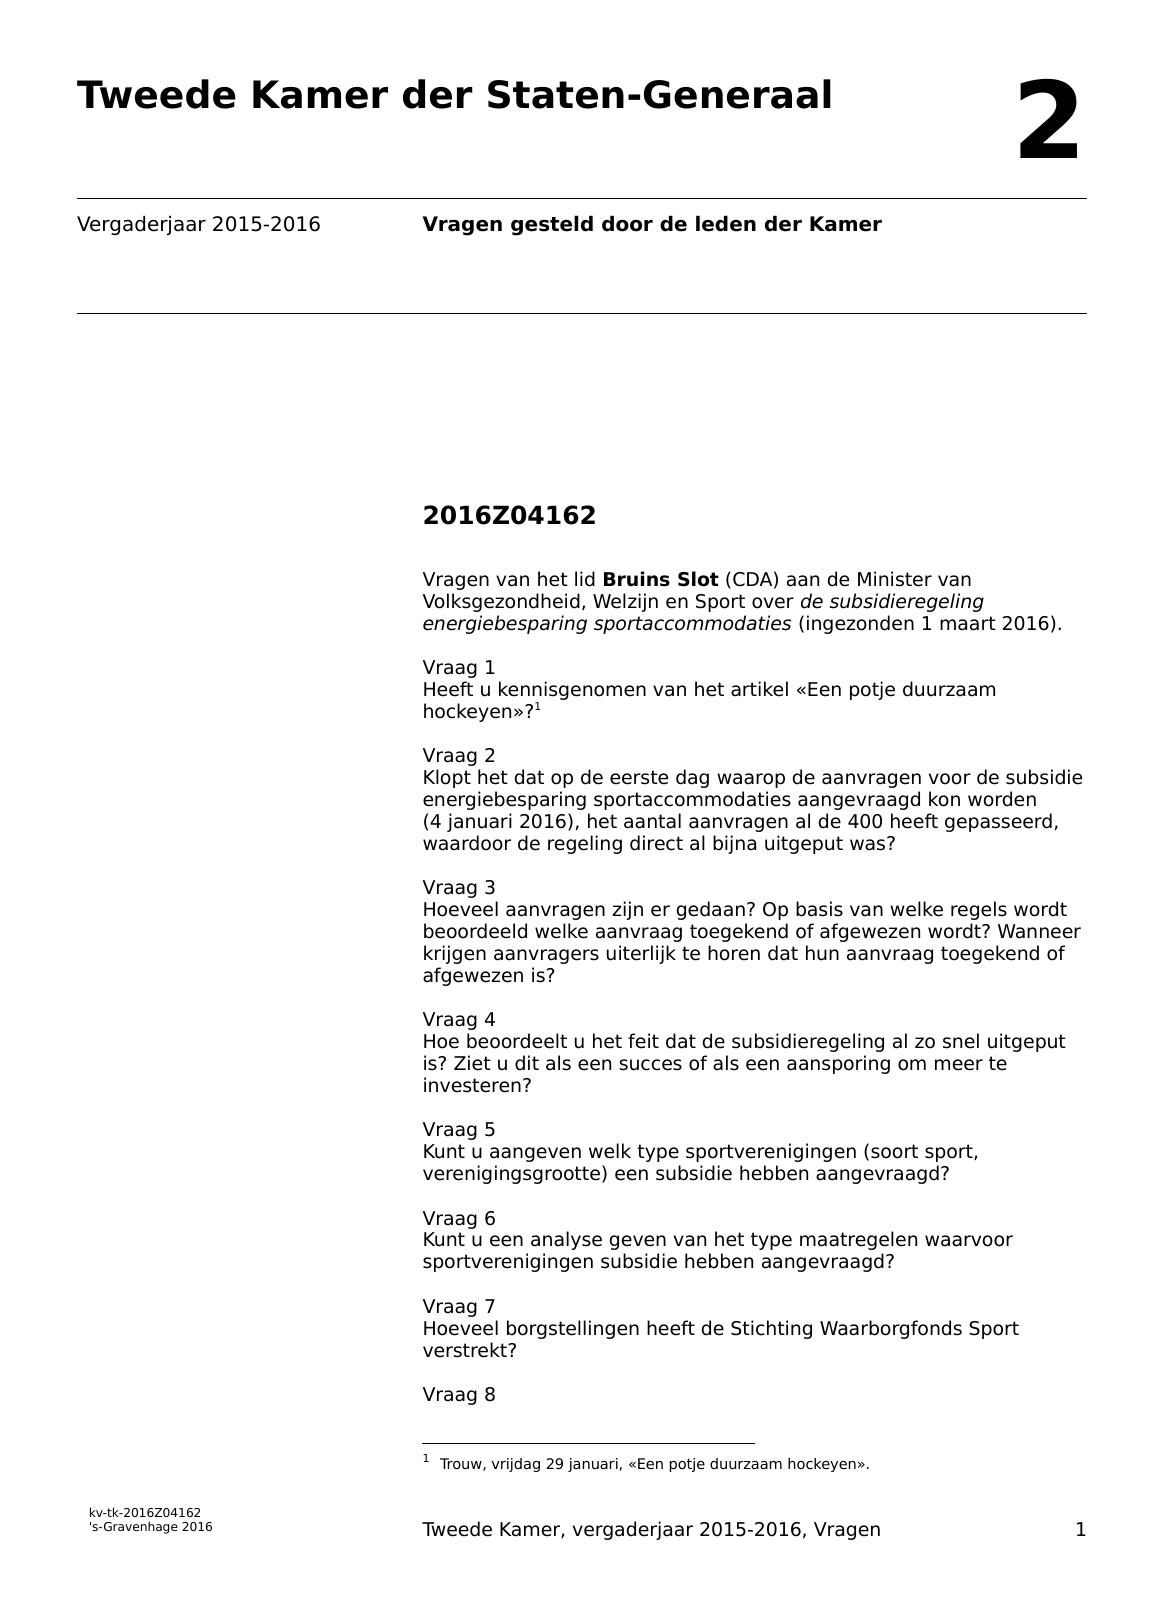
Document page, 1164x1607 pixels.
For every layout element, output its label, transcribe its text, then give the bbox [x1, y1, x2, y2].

table_header 2 [886, 59, 1087, 198]
text Vraag 7 [422, 1296, 1087, 1317]
text Trouw, vrijdag 29 januari, «Een potje duurzaam hockeyen». [422, 1452, 1087, 1474]
text Vraag 5 [422, 1119, 1087, 1141]
text Vraag 2 [422, 745, 1087, 767]
text Vraag 1 [422, 657, 1087, 679]
text 2016Z04162 [422, 501, 1087, 531]
table_header Tweede Kamer der Staten-Generaal [77, 59, 886, 198]
text Vraag 6 [422, 1207, 1087, 1229]
text Hoeveel borgstellingen heeft de Stichting Waarborgfonds Sport verstrekt? [422, 1317, 1087, 1361]
table_cell Vergaderjaar 2015-2016 [77, 199, 422, 313]
text Vragen van het lid Bruins Slot (CDA) aan de Minister van Volksgezondheid, Welzijn en Sport over de subsidieregeling energiebesparing sportaccommodaties (ingezonden 1 maart 2016). [422, 569, 1087, 635]
table_cell Vragen gesteld door de leden der Kamer [422, 199, 1087, 313]
text 's-Gravenhage 2016 [88, 1520, 323, 1534]
text Hoe beoordeelt u het feit dat de subsidieregeling al zo snel uitgeput is? Ziet u dit als een succes of als een aansporing om meer te investeren? [422, 1031, 1087, 1097]
text Vraag 4 [422, 1009, 1087, 1031]
text Heeft u kennisgenomen van het artikel «Een potje duurzaam hockeyen»? [422, 679, 1087, 723]
text kv-tk-2016Z04162 [88, 1506, 323, 1520]
text Kunt u een analyse geven van het type maatregelen waarvoor sportverenigingen subsidie hebben aangevraagd? [422, 1229, 1087, 1273]
text Hoeveel aanvragen zijn er gedaan? Op basis van welke regels wordt beoordeeld welke aanvraag toegekend of afgewezen wordt? Wanneer krijgen aanvragers uiterlijk te horen dat hun aanvraag toegekend of afgewezen is? [422, 899, 1087, 987]
text Vraag 8 [422, 1384, 1087, 1406]
text Klopt het dat op de eerste dag waarop de aanvragen voor de subsidie energiebesparing sportaccommodaties aangevraagd kon worden (4 januari 2016), het aantal aanvragen al de 400 heeft gepasseerd, waardoor de regeling direct al bijna uitgeput was? [422, 767, 1087, 855]
text Kunt u aangeven welk type sportverenigingen (soort sport, verenigingsgrootte) een subsidie hebben aangevraagd? [422, 1141, 1087, 1185]
text Vraag 3 [422, 877, 1087, 899]
